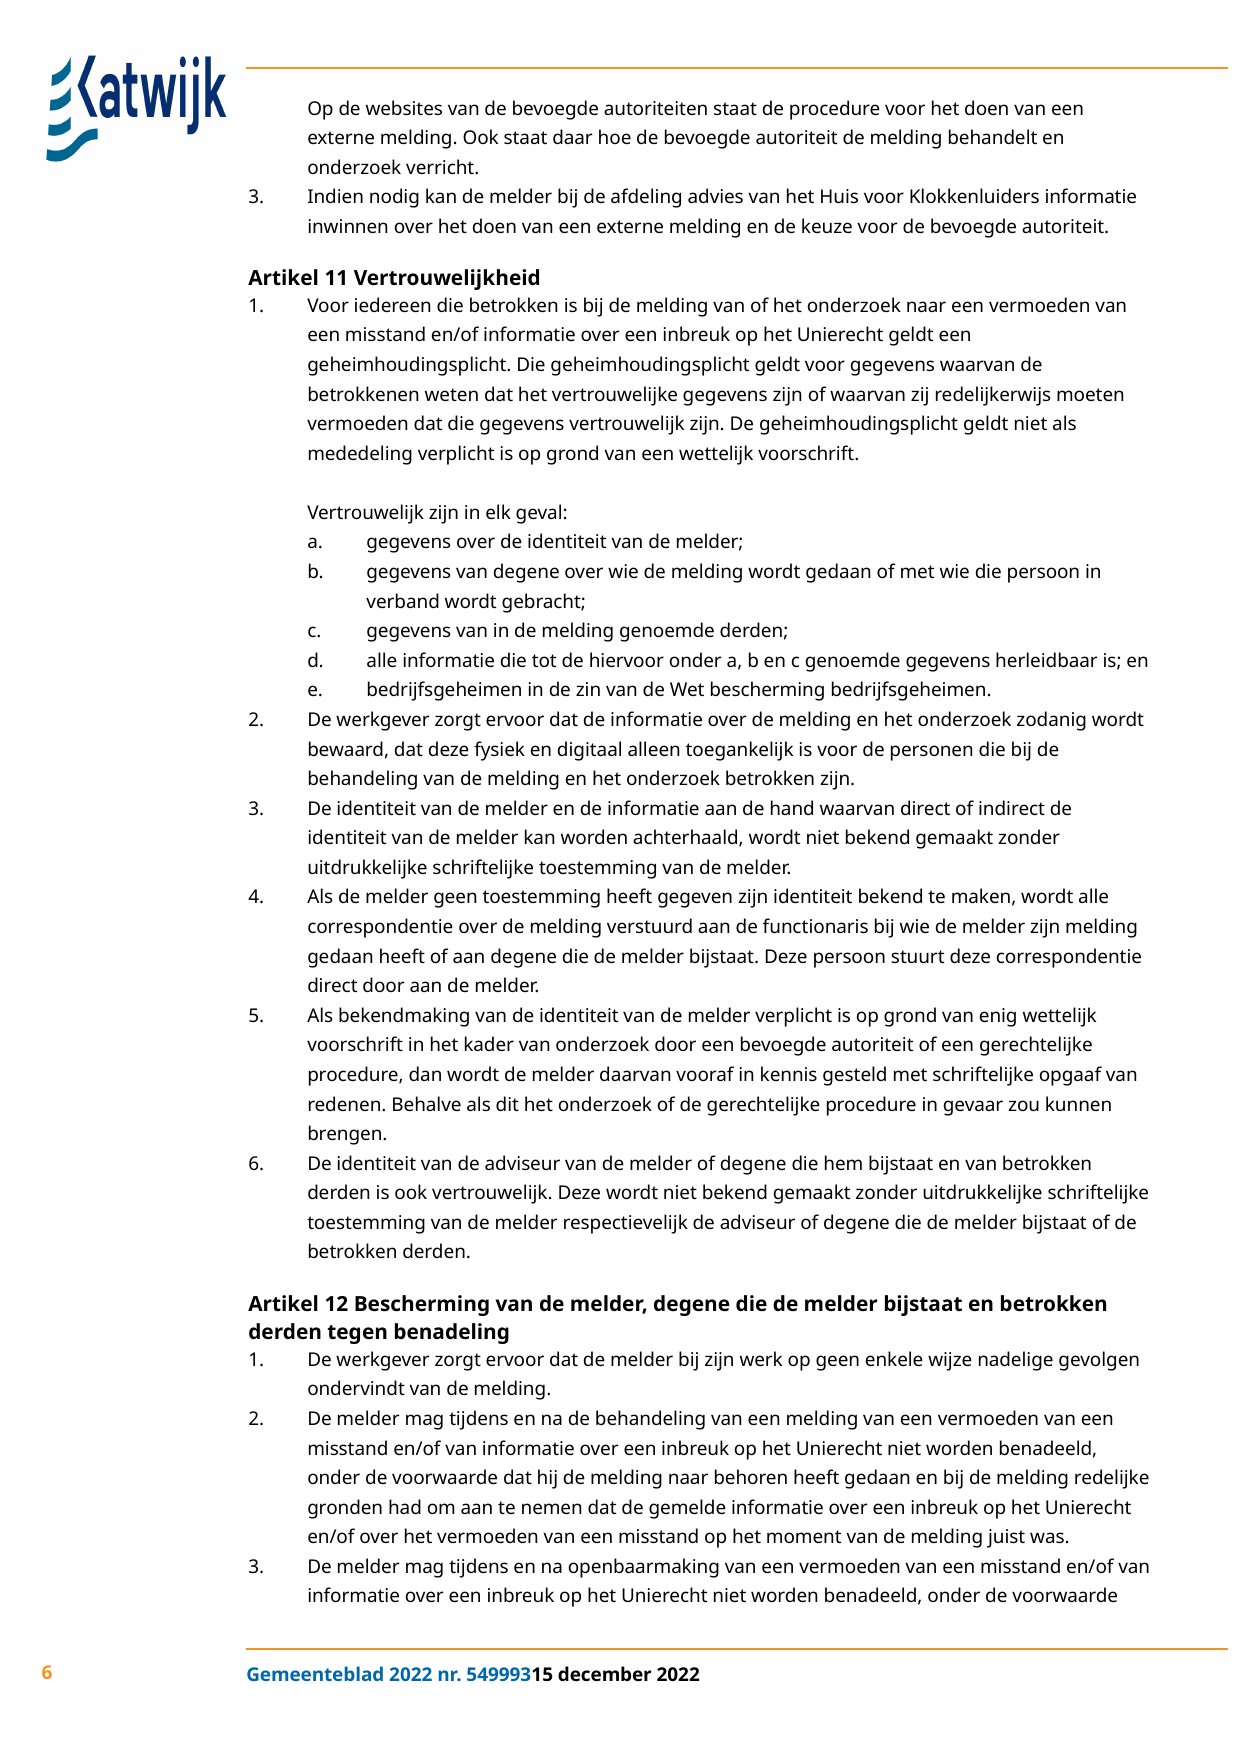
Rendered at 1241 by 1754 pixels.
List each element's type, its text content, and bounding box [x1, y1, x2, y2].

list De melder mag tijdens en na openbaarmaking van een vermoeden van een misstand en/of van informatie over een inbreuk op het Unierecht niet worden benadeeld, onder de voorwaarde [248, 1553, 1152, 1608]
list De melder mag tijdens en na de behandeling van een melding van een vermoeden van een misstand en/of van informatie over een inbreuk op het Unierecht niet worden benadeeld, onder de voorwaarde dat hij de melding naar behoren heeft gedaan en bij de melding redelijke gronden had om aan te nemen dat de gemelde informatie over een inbreuk op het Unierecht en/of over het vermoeden van een misstand op het moment van de melding juist was. [248, 1405, 1152, 1549]
list gegevens over de identiteit van de melder; [307, 529, 1152, 554]
list gegevens van in de melding genoemde derden; [307, 617, 1152, 643]
list gegevens van degene over wie de melding wordt gedaan of met wie die persoon in verband wordt gebracht; [307, 558, 1152, 613]
list Indien nodig kan de melder bij de afdeling advies van het Huis voor Klokkenluiders informatie inwinnen over het doen van een externe melding en de keuze voor de bevoegde autoriteit. [248, 183, 1152, 239]
list Op de websites van de bevoegde autoriteiten staat de procedure voor het doen van een externe melding. Ook staat daar hoe de bevoegde autoriteit de melding behandelt en onderzoek verricht. [248, 95, 1152, 180]
list De werkgever zorgt ervoor dat de informatie over de melding en het onderzoek zodanig wordt bewaard, dat deze fysiek en digitaal alleen toegankelijk is voor de personen die bij de behandeling van de melding en het onderzoek betrokken zijn. [248, 706, 1152, 791]
list Voor iedereen die betrokken is bij de melding van of het onderzoek naar een vermoeden van een misstand en/of informatie over een inbreuk op het Unierecht geldt een geheimhoudingsplicht. Die geheimhoudingsplicht geldt voor gegevens waarvan de betrokkenen weten dat het vertrouwelijke gegevens zijn of waarvan zij redelijkerwijs moeten vermoeden dat die gegevens vertrouwelijk zijn. De geheimhoudingsplicht geldt niet als mededeling verplicht is op grond van een wettelijk voorschrift. [248, 292, 1152, 466]
list Als de melder geen toestemming heeft gegeven zijn identiteit bekend te maken, wordt alle correspondentie over de melding verstuurd aan de functionaris bij wie de melder zijn melding gedaan heeft of aan degene die de melder bijstaat. Deze persoon stuurt deze correspondentie direct door aan de melder. [248, 884, 1152, 998]
picture [41, 47, 231, 172]
list bedrijfsgeheimen in de zin van de Wet bescherming bedrijfsgeheimen. [307, 677, 1152, 702]
text Artikel 12 Bescherming van de melder, degene die de melder bijstaat en betrokken derden tegen benadeling [248, 1289, 1152, 1346]
list Als bekendmaking van de identiteit van de melder verplicht is op grond van enig wettelijk voorschrift in het kader van onderzoek door een bevoegde autoriteit of een gerechtelijke procedure, dan wordt de melder daarvan vooraf in kennis gesteld met schriftelijke opgaaf van redenen. Behalve als dit het onderzoek of de gerechtelijke procedure in gevaar zou kunnen brengen. [248, 1002, 1152, 1146]
list alle informatie die tot de hiervoor onder a, b en c genoemde gegevens herleidbaar is; en [307, 647, 1152, 673]
list Vertrouwelijk zijn in elk geval: [248, 499, 1152, 525]
list De identiteit van de melder en de informatie aan de hand waarvan direct of indirect de identiteit van de melder kan worden achterhaald, wordt niet bekend gemaakt zonder uitdrukkelijke schriftelijke toestemming van de melder. [248, 795, 1152, 880]
list De identiteit van de adviseur van de melder of degene die hem bijstaat en van betrokken derden is ook vertrouwelijk. Deze wordt niet bekend gemaakt zonder uitdrukkelijke schriftelijke toestemming van de melder respectievelijk de adviseur of degene die de melder bijstaat of de betrokken derden. [248, 1150, 1152, 1264]
text Artikel 11 Vertrouwelijkheid [248, 263, 1152, 292]
list De werkgever zorgt ervoor dat de melder bij zijn werk op geen enkele wijze nadelige gevolgen ondervindt van de melding. [248, 1346, 1152, 1401]
